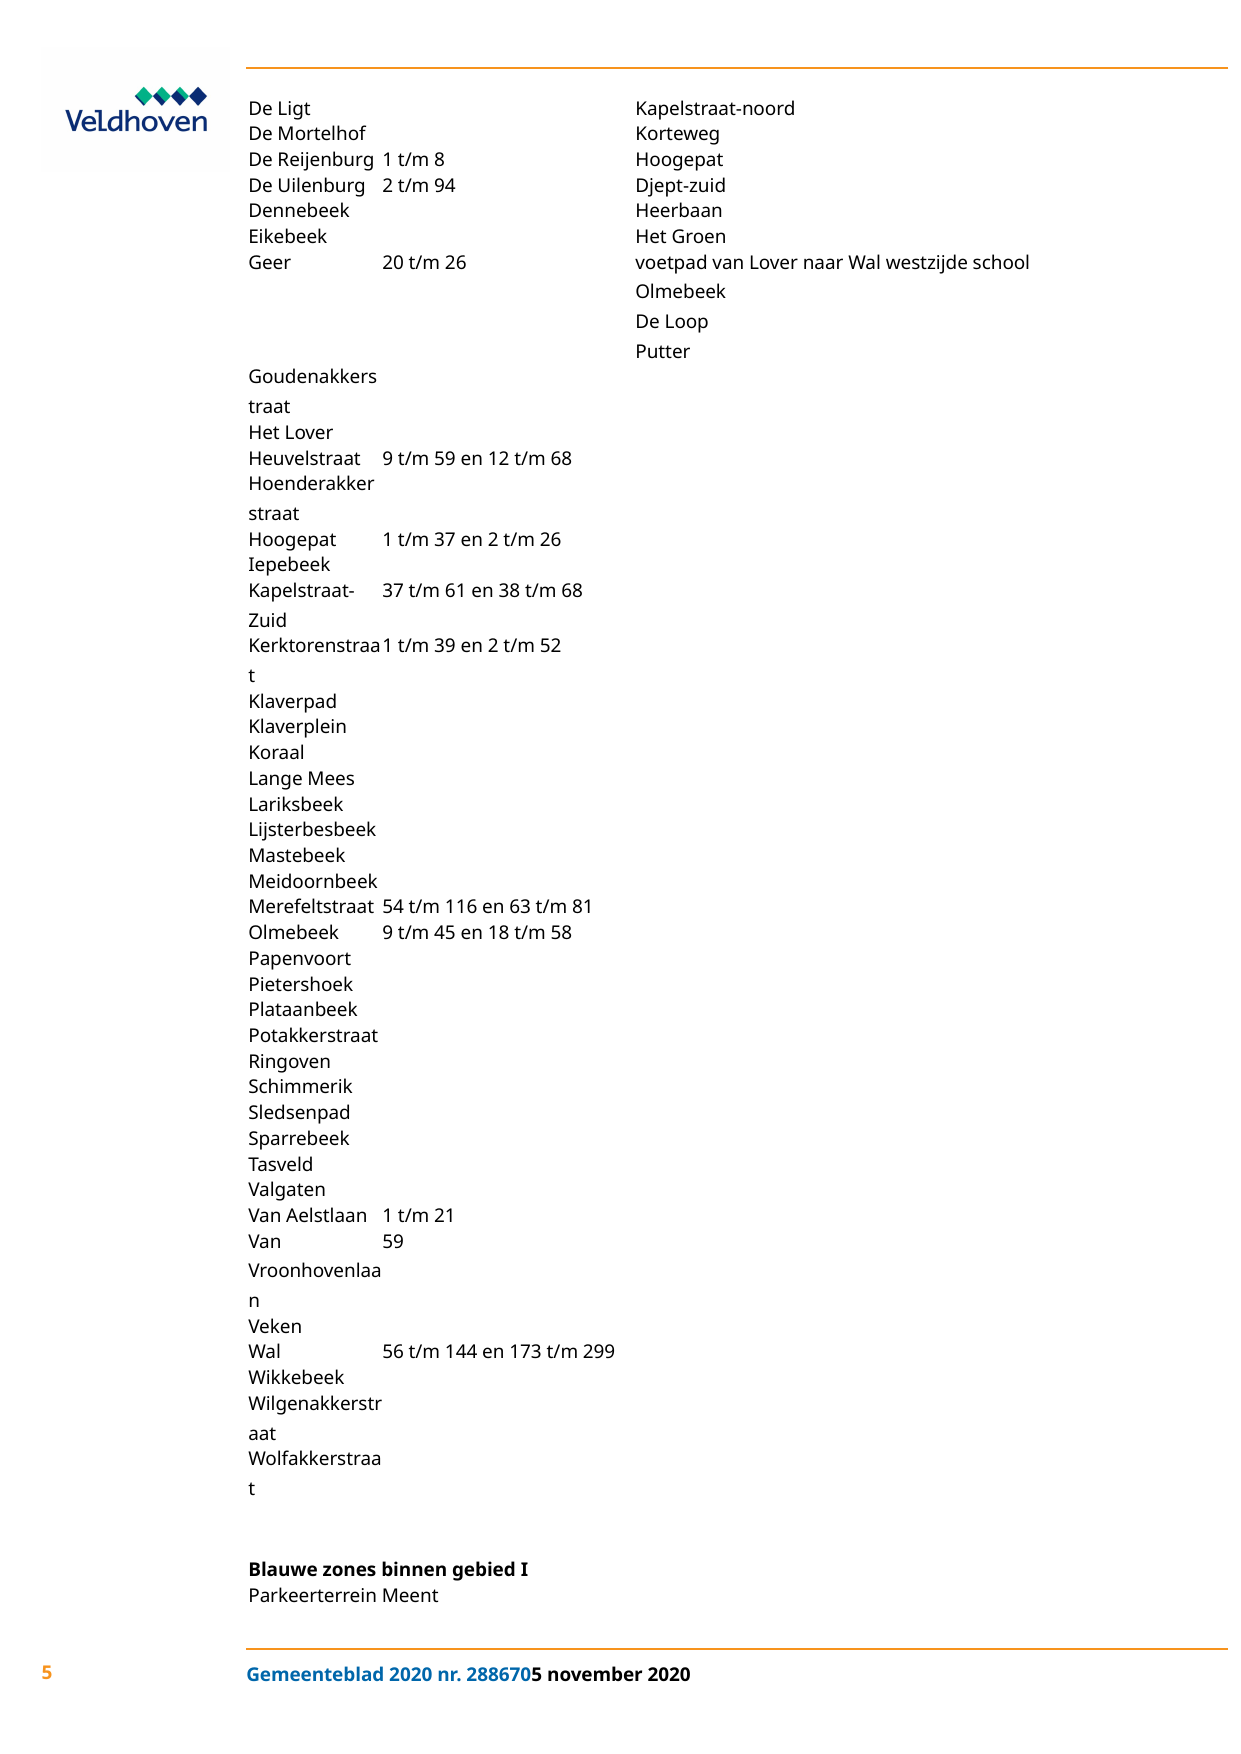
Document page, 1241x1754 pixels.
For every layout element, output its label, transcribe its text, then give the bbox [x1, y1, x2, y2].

table_cell Klaverplein [248, 714, 382, 739]
table_cell Valgaten [248, 1177, 382, 1202]
table_cell [382, 1125, 635, 1151]
table_cell Geer [248, 249, 382, 364]
table_cell Tasveld [248, 1151, 382, 1177]
table_cell Ringoven [248, 1048, 382, 1074]
table_cell [749, 1582, 864, 1608]
table_cell Heerbaan [635, 198, 1037, 223]
table_cell 20 t/m 26 [382, 249, 635, 364]
table_cell Papenvoort [248, 945, 382, 971]
table_cell Het Lover [248, 419, 382, 445]
table_cell Van Vroonhovenlaan [248, 1228, 382, 1313]
table_cell [382, 1313, 635, 1339]
table_cell Sparrebeek [248, 1125, 382, 1151]
table_cell 56 t/m 144 en 173 t/m 299 [382, 1339, 635, 1364]
table_cell De Ligt [248, 95, 382, 121]
table_cell Eikebeek [248, 224, 382, 249]
table_cell Hoenderakkerstraat [248, 470, 382, 526]
table_cell Potakkerstraat [248, 1022, 382, 1048]
table_cell Hoogepat [248, 526, 382, 551]
table_cell 37 t/m 61 en 38 t/m 68 [382, 577, 635, 632]
table_cell [382, 997, 635, 1022]
table_cell [382, 419, 635, 445]
table_cell 2 t/m 94 [382, 172, 635, 198]
table_cell Parkeerterrein Meent [248, 1582, 496, 1608]
table_cell Merefeltstraat [248, 894, 382, 919]
table_cell voetpad van Lover naar Wal westzijde school Olmebeek De Loop Putter [635, 249, 1037, 364]
table_cell Lange Mees [248, 765, 382, 791]
table_cell 1 t/m 39 en 2 t/m 52 [382, 633, 635, 688]
table_cell De Reijenburg [248, 146, 382, 172]
table_cell De Mortelhof [248, 121, 382, 146]
table_cell [382, 1100, 635, 1125]
table_cell 59 [382, 1228, 635, 1313]
table_cell [382, 971, 635, 997]
table_cell Iepebeek [248, 551, 382, 577]
table_cell Kerktorenstraat [248, 633, 382, 688]
table_cell [382, 1022, 635, 1048]
table_cell Olmebeek [248, 919, 382, 945]
table_cell Kapelstraat-Zuid [248, 577, 382, 632]
table_cell Wal [248, 1339, 382, 1364]
table_cell Het Groen [635, 224, 1037, 249]
table_cell Wolfakkerstraat [248, 1446, 382, 1501]
table_cell Sledsenpad [248, 1100, 382, 1125]
table_cell 1 t/m 37 en 2 t/m 26 [382, 526, 635, 551]
table_cell Veken [248, 1313, 382, 1339]
table_cell Kapelstraat-noord [635, 95, 1037, 121]
table_cell [382, 1390, 635, 1446]
table_cell Wilgenakkerstraat [248, 1390, 382, 1446]
table_cell Dennebeek [248, 198, 382, 223]
table_cell Schimmerik [248, 1074, 382, 1099]
table_cell 9 t/m 45 en 18 t/m 58 [382, 919, 635, 945]
table_cell [382, 470, 635, 526]
table_cell [382, 1151, 635, 1177]
table_cell [382, 714, 635, 739]
table_cell Koraal [248, 739, 382, 765]
table_cell [382, 1074, 635, 1099]
table_cell Pietershoek [248, 971, 382, 997]
table_cell [382, 739, 635, 765]
table_cell Mastebeek [248, 842, 382, 868]
table_cell Lariksbeek [248, 791, 382, 816]
table_cell [382, 121, 635, 146]
table_cell Klaverpad [248, 688, 382, 713]
table_cell De Uilenburg [248, 172, 382, 198]
table_cell Korteweg [635, 121, 1037, 146]
table_cell Plataanbeek [248, 997, 382, 1022]
table_cell Lijsterbesbeek [248, 816, 382, 842]
table_cell [382, 842, 635, 868]
table_cell [382, 1501, 635, 1556]
table_cell [248, 1501, 382, 1556]
picture [41, 47, 231, 172]
table_cell [382, 945, 635, 971]
table_cell Blauwe zones binnen gebied I [248, 1556, 749, 1582]
table_cell [496, 1582, 749, 1608]
table_cell [382, 791, 635, 816]
table_cell [382, 95, 635, 121]
table_cell [382, 1365, 635, 1390]
table_cell 9 t/m 59 en 12 t/m 68 [382, 445, 635, 470]
table_cell [382, 198, 635, 223]
table_cell [382, 868, 635, 894]
table_cell 1 t/m 8 [382, 146, 635, 172]
table_cell 1 t/m 21 [382, 1203, 635, 1228]
table_cell [382, 364, 635, 419]
table_cell [382, 688, 635, 713]
table_cell [382, 765, 635, 791]
table_cell [382, 1048, 635, 1074]
table_cell Goudenakkerstraat [248, 364, 382, 419]
table_cell Djept-zuid [635, 172, 1037, 198]
table_cell Hoogepat [635, 146, 1037, 172]
table_cell [635, 364, 1037, 419]
table_cell [382, 224, 635, 249]
table_cell [382, 1446, 635, 1501]
table_cell Heuvelstraat [248, 445, 382, 470]
table_cell [382, 816, 635, 842]
table_cell Wikkebeek [248, 1365, 382, 1390]
table_cell Van Aelstlaan [248, 1203, 382, 1228]
table_cell [382, 551, 635, 577]
table_cell [382, 1177, 635, 1202]
table_cell 54 t/m 116 en 63 t/m 81 [382, 894, 635, 919]
table_cell Meidoornbeek [248, 868, 382, 894]
